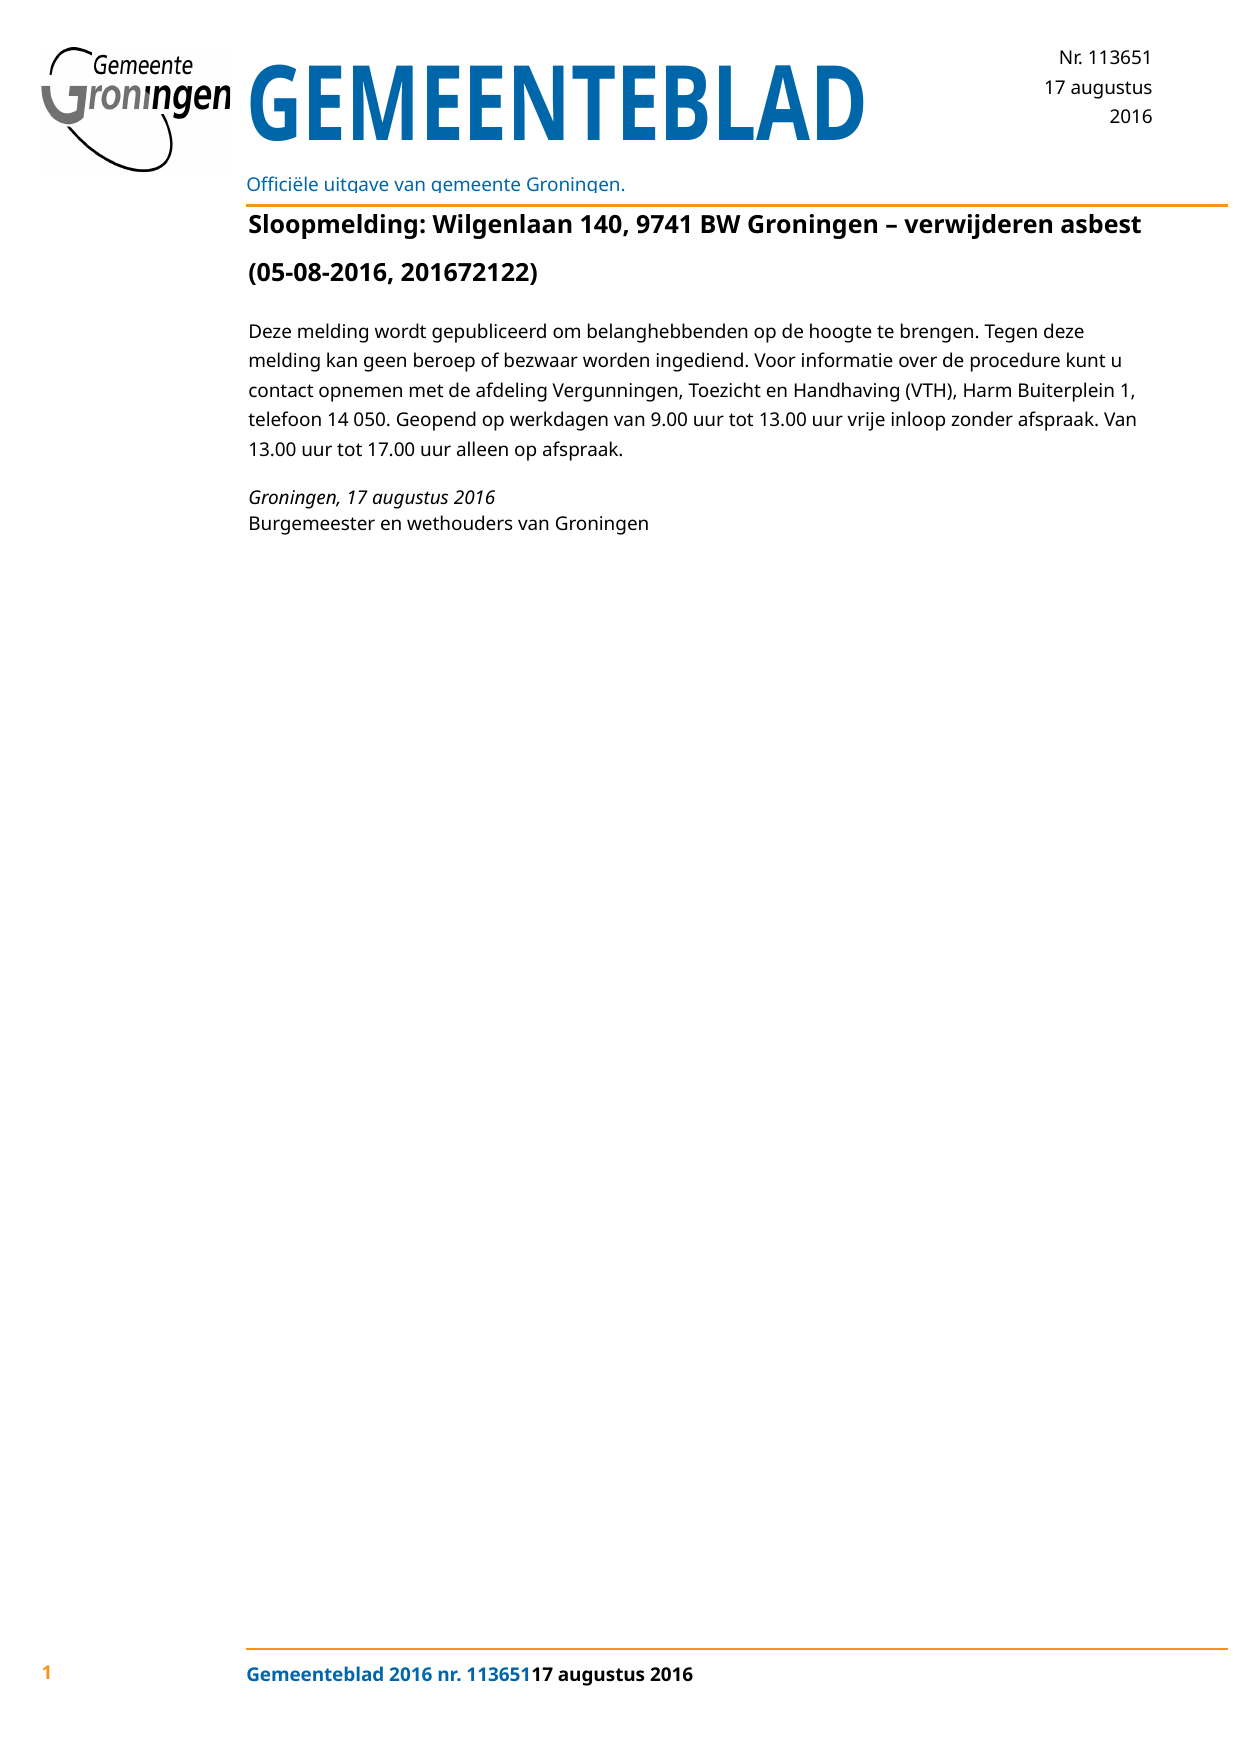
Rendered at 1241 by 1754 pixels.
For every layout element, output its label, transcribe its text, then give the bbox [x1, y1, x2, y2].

text Groningen, 17 augustus 2016 [248, 484, 1152, 510]
text Sloopmelding: Wilgenlaan 140, 9741 BW Groningen – verwijderen asbest (05-08-2016, 201672122) [248, 207, 1152, 288]
picture [41, 47, 231, 172]
text Deze melding wordt gepubliceerd om belanghebbenden op de hoogte te brengen. Tegen deze melding kan geen beroep of bezwaar worden ingediend. Voor informatie over de procedure kunt u contact opnemen met de afdeling Vergunningen, Toezicht en Handhaving (VTH), Harm Buiterplein 1, telefoon 14 050. Geopend op werkdagen van 9.00 uur tot 13.00 uur vrije inloop zonder afspraak. Van 13.00 uur tot 17.00 uur alleen op afspraak. [248, 318, 1152, 462]
text Burgemeester en wethouders van Groningen [248, 510, 1152, 536]
